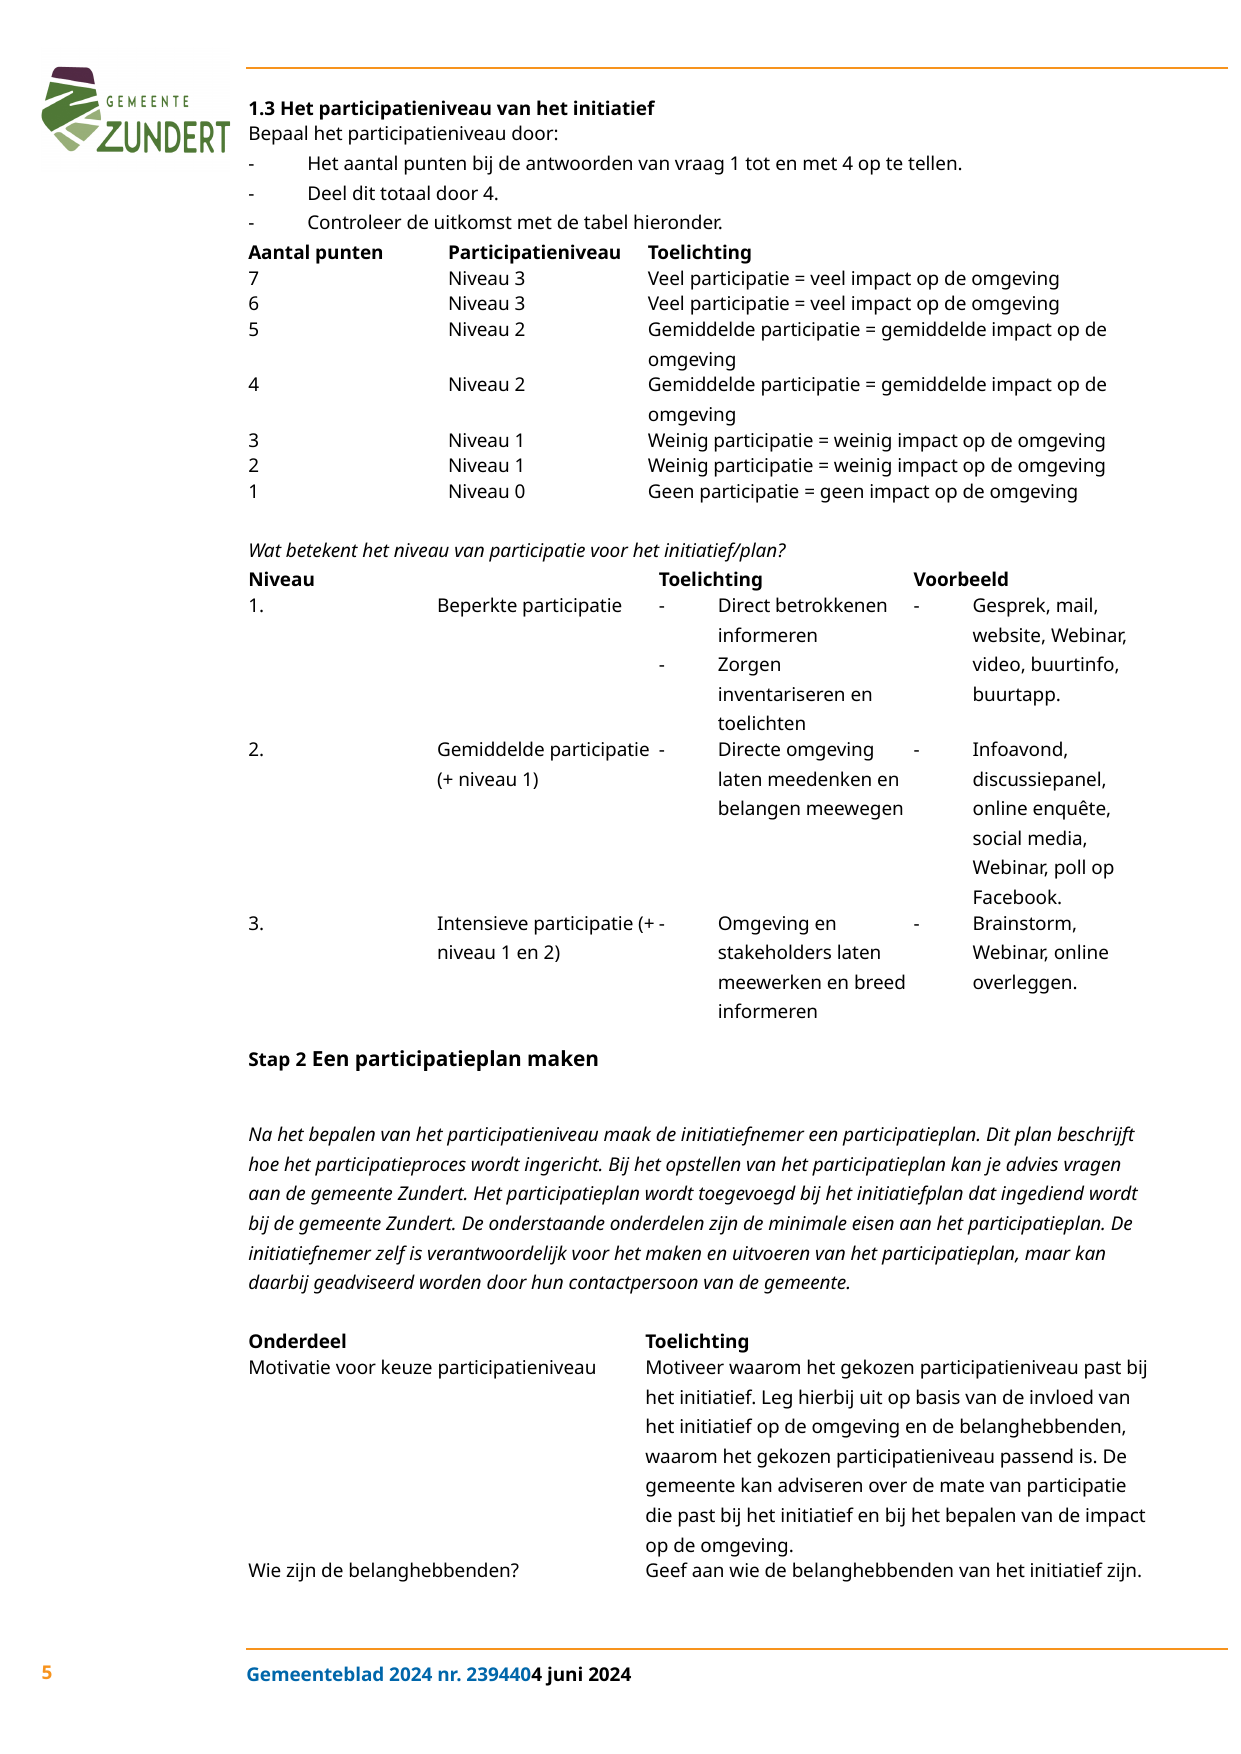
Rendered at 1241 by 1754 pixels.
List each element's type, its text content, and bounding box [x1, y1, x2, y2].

table_cell Motiveer waarom het gekozen participatieniveau past bij het initiatief. Leg hierbij uit op basis van de invloed van het initiatief op de omgeving en de belanghebbenden, waarom het gekozen participatieniveau passend is. De gemeente kan adviseren over de mate van participatie die past bij het initiatief en bij het bepalen van de impact op de omgeving. [645, 1354, 1152, 1557]
text Na het bepalen van het participatieniveau maak de initiatiefnemer een participatieplan. Dit plan beschrijft hoe het participatieproces wordt ingericht. Bij het opstellen van het participatieplan kan je advies vragen aan de gemeente Zundert. Het participatieplan wordt toegevoegd bij het initiatiefplan dat ingediend wordt bij de gemeente Zundert. De onderstaande onderdelen zijn de minimale eisen aan het participatieplan. De initiatiefnemer zelf is verantwoordelijk voor het maken en uitvoeren van het participatieplan, maar kan daarbij geadviseerd worden door hun contactpersoon van de gemeente. [248, 1121, 1152, 1295]
table_cell Omgeving en stakeholders laten meewerken en breed informeren [659, 910, 913, 1024]
table_header Toelichting [645, 1329, 1152, 1354]
table_cell 3. [248, 910, 437, 1024]
table_cell Infoavond, discussiepanel, online enquête, social media, Webinar, poll op Facebook. [913, 736, 1152, 910]
table_cell Gemiddelde participatie = gemiddelde impact op de omgeving [648, 316, 1152, 371]
table_cell Wie zijn de belanghebbenden? [248, 1558, 645, 1583]
table_cell Geef aan wie de belanghebbenden van het initiatief zijn. [645, 1558, 1152, 1583]
table_cell 6 [248, 290, 448, 316]
table_header Onderdeel [248, 1329, 645, 1354]
table_cell Brainstorm, Webinar, online overleggen. [913, 910, 1152, 1024]
table_cell 2 [248, 453, 448, 478]
text Stap 2 Een participatieplan maken [248, 1044, 1152, 1072]
table_header Toelichting [659, 566, 913, 592]
table_cell Gemiddelde participatie = gemiddelde impact op de omgeving [648, 371, 1152, 427]
table_header Aantal punten [248, 239, 448, 265]
table_cell 2. [248, 736, 437, 910]
table_cell 1 [248, 478, 448, 504]
table_cell Niveau 0 [448, 478, 648, 504]
table_header Voorbeeld [913, 566, 1152, 592]
text Bepaal het participatieniveau door: [248, 121, 1152, 146]
table_cell Beperkte participatie [437, 592, 659, 736]
table_cell Geen participatie = geen impact op de omgeving [648, 478, 1152, 504]
table_cell Motivatie voor keuze participatieniveau [248, 1354, 645, 1557]
text Wat betekent het niveau van participatie voor het initiatief/plan? [248, 537, 1152, 562]
table_cell Veel participatie = veel impact op de omgeving [648, 265, 1152, 290]
table_header Participatieniveau [448, 239, 648, 265]
table_cell Niveau 3 [448, 265, 648, 290]
table_cell 5 [248, 316, 448, 371]
text 1.3 Het participatieniveau van het initiatief [248, 95, 1152, 121]
picture [41, 47, 231, 172]
table_cell Niveau 2 [448, 316, 648, 371]
table_cell Intensieve participatie (+ niveau 1 en 2) [437, 910, 659, 1024]
table_cell 3 [248, 427, 448, 452]
table_header Toelichting [648, 239, 1152, 265]
table_cell 7 [248, 265, 448, 290]
table_cell Weinig participatie = weinig impact op de omgeving [648, 453, 1152, 478]
table_cell Weinig participatie = weinig impact op de omgeving [648, 427, 1152, 452]
list Deel dit totaal door 4. [248, 180, 1152, 205]
table_cell Niveau 1 [448, 427, 648, 452]
table_cell Veel participatie = veel impact op de omgeving [648, 290, 1152, 316]
table_cell Niveau 3 [448, 290, 648, 316]
table_cell Niveau 1 [448, 453, 648, 478]
table_cell 4 [248, 371, 448, 427]
list Controleer de uitkomst met de tabel hieronder. [248, 209, 1152, 235]
table_cell 1. [248, 592, 437, 736]
table_cell Niveau 2 [448, 371, 648, 427]
table_cell Directe omgeving laten meedenken en belangen meewegen [659, 736, 913, 910]
table_header Niveau [248, 566, 659, 592]
table_cell Gesprek, mail, website, Webinar, video, buurtinfo, buurtapp. [913, 592, 1152, 736]
table_cell Direct betrokkenen informeren Zorgen inventariseren en toelichten [659, 592, 913, 736]
table_cell Gemiddelde participatie (+ niveau 1) [437, 736, 659, 910]
list Het aantal punten bij de antwoorden van vraag 1 tot en met 4 op te tellen. [248, 150, 1152, 176]
